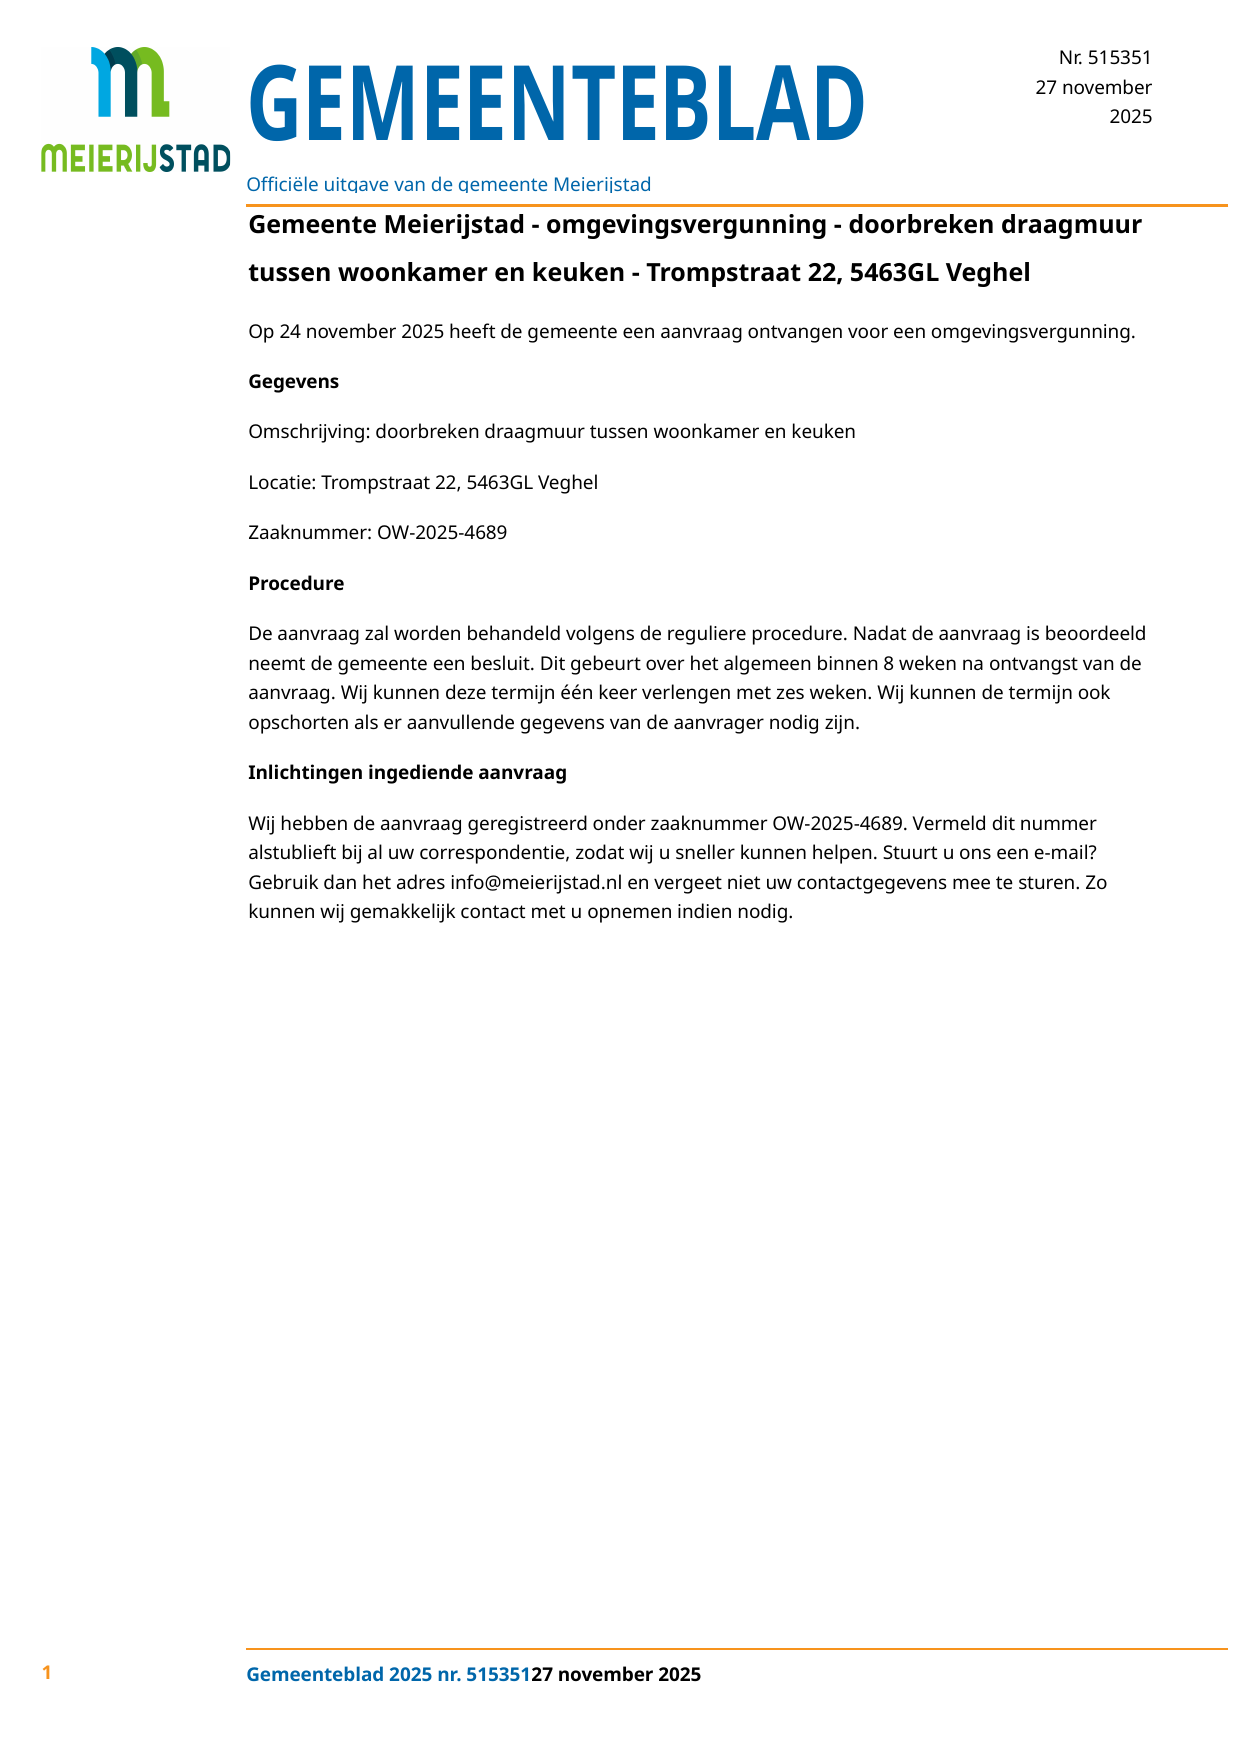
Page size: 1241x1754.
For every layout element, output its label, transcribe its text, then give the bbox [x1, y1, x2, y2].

picture [41, 47, 231, 172]
text De aanvraag zal worden behandeld volgens de reguliere procedure. Nadat de aanvraag is beoordeeld neemt de gemeente een besluit. Dit gebeurt over het algemeen binnen 8 weken na ontvangst van de aanvraag. Wij kunnen deze termijn één keer verlengen met zes weken. Wij kunnen de termijn ook opschorten als er aanvullende gegevens van de aanvrager nodig zijn. [248, 620, 1152, 735]
text Wij hebben de aanvraag geregistreerd onder zaaknummer OW-2025-4689. Vermeld dit nummer alstublieft bij al uw correspondentie, zodat wij u sneller kunnen helpen. Stuurt u ons een e-mail? Gebruik dan het adres info@meierijstad.nl en vergeet niet uw contactgegevens mee te sturen. Zo kunnen wij gemakkelijk contact met u opnemen indien nodig. [248, 810, 1152, 924]
text Locatie: Trompstraat 22, 5463GL Veghel [248, 469, 1152, 495]
text Op 24 november 2025 heeft de gemeente een aanvraag ontvangen voor een omgevingsvergunning. [248, 318, 1152, 344]
text Gegevens [248, 368, 1152, 394]
text Inlichtingen ingediende aanvraag [248, 759, 1152, 785]
text Zaaknummer: OW-2025-4689 [248, 519, 1152, 545]
text Omschrijving: doorbreken draagmuur tussen woonkamer en keuken [248, 419, 1152, 444]
text Procedure [248, 570, 1152, 596]
text Gemeente Meierijstad - omgevingsvergunning - doorbreken draagmuur tussen woonkamer en keuken - Trompstraat 22, 5463GL Veghel [248, 207, 1152, 288]
